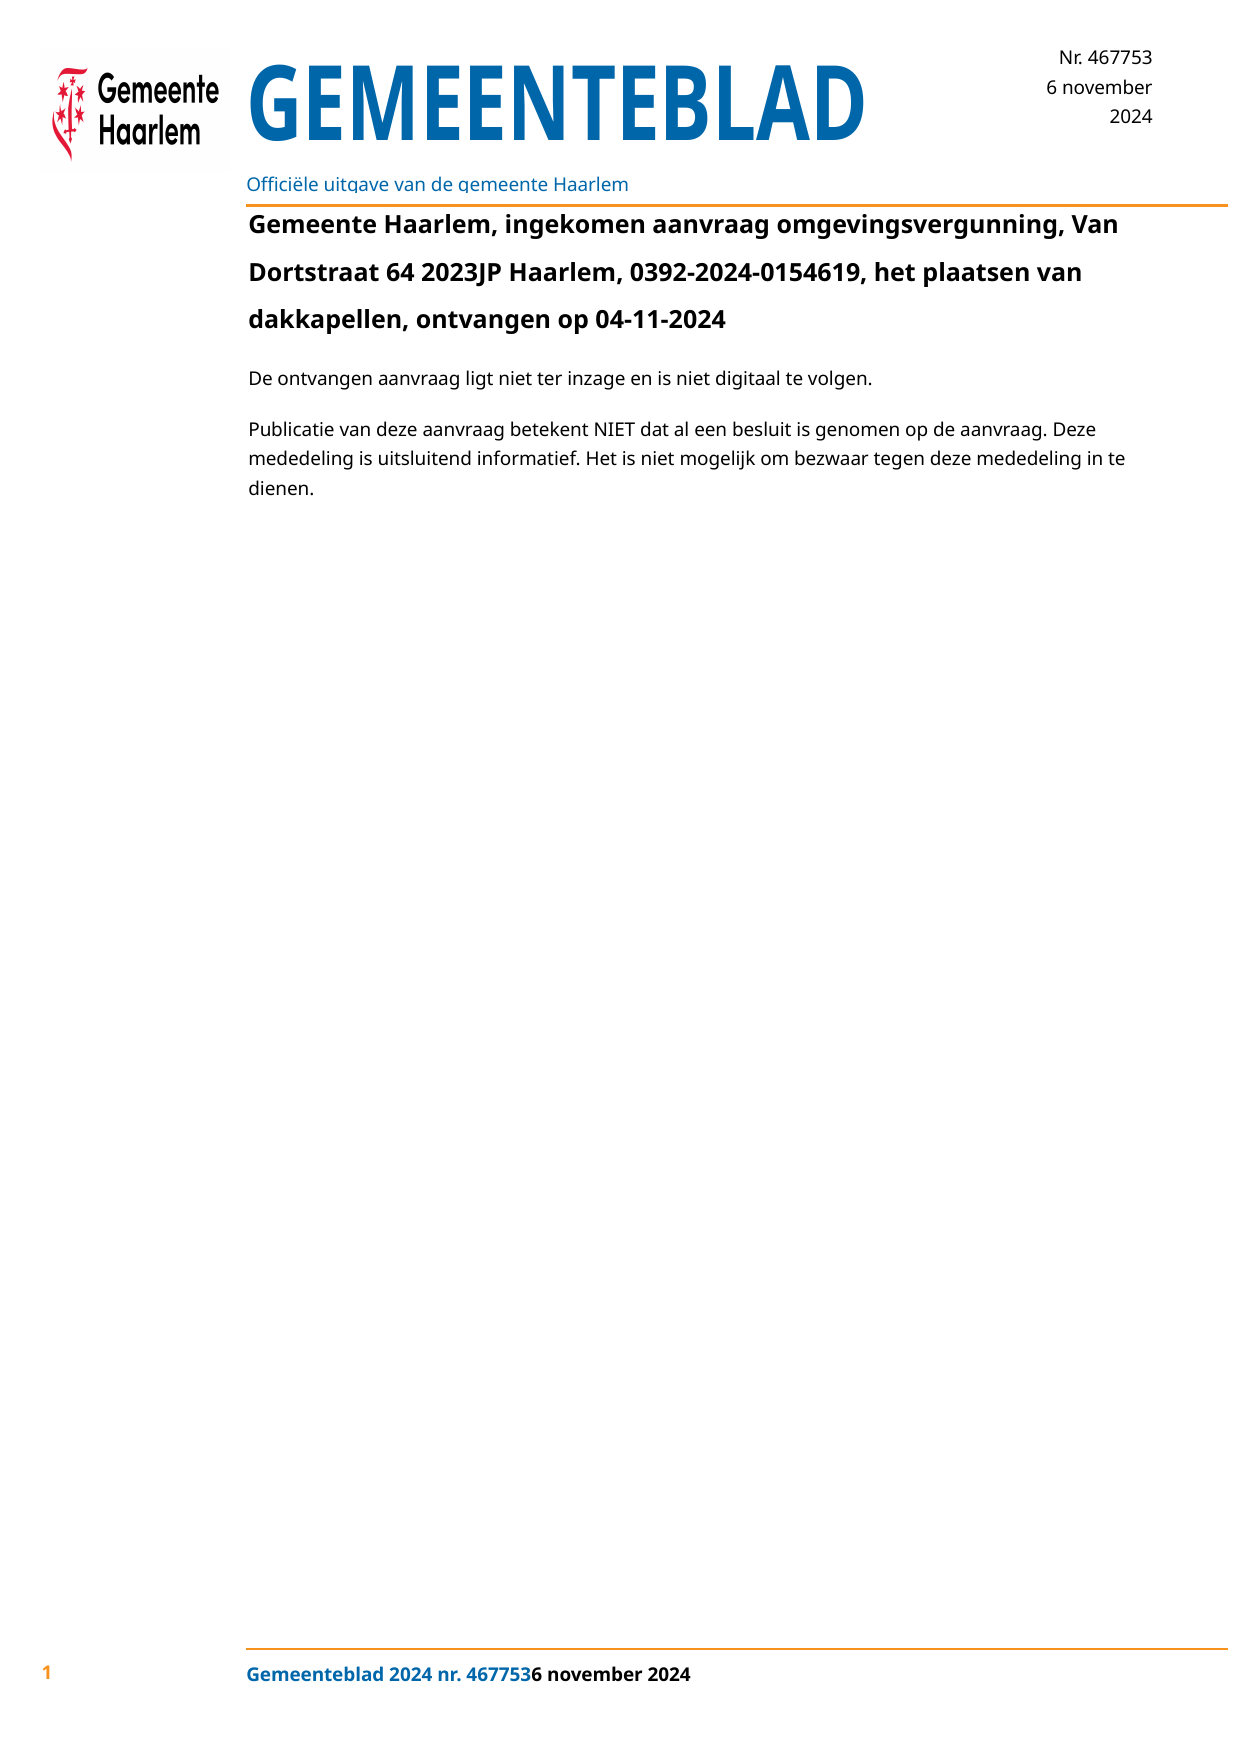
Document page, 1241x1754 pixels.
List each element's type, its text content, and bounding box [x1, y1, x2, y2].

text Publicatie van deze aanvraag betekent NIET dat al een besluit is genomen op de aanvraag. Deze mededeling is uitsluitend informatief. Het is niet mogelijk om bezwaar tegen deze mededeling in te dienen. [248, 416, 1152, 501]
picture [41, 47, 231, 172]
text De ontvangen aanvraag ligt niet ter inzage en is niet digitaal te volgen. [248, 366, 1152, 391]
text Gemeente Haarlem, ingekomen aanvraag omgevingsvergunning, Van Dortstraat 64 2023JP Haarlem, 0392-2024-0154619, het plaatsen van dakkapellen, ontvangen op 04-11-2024 [248, 207, 1152, 336]
